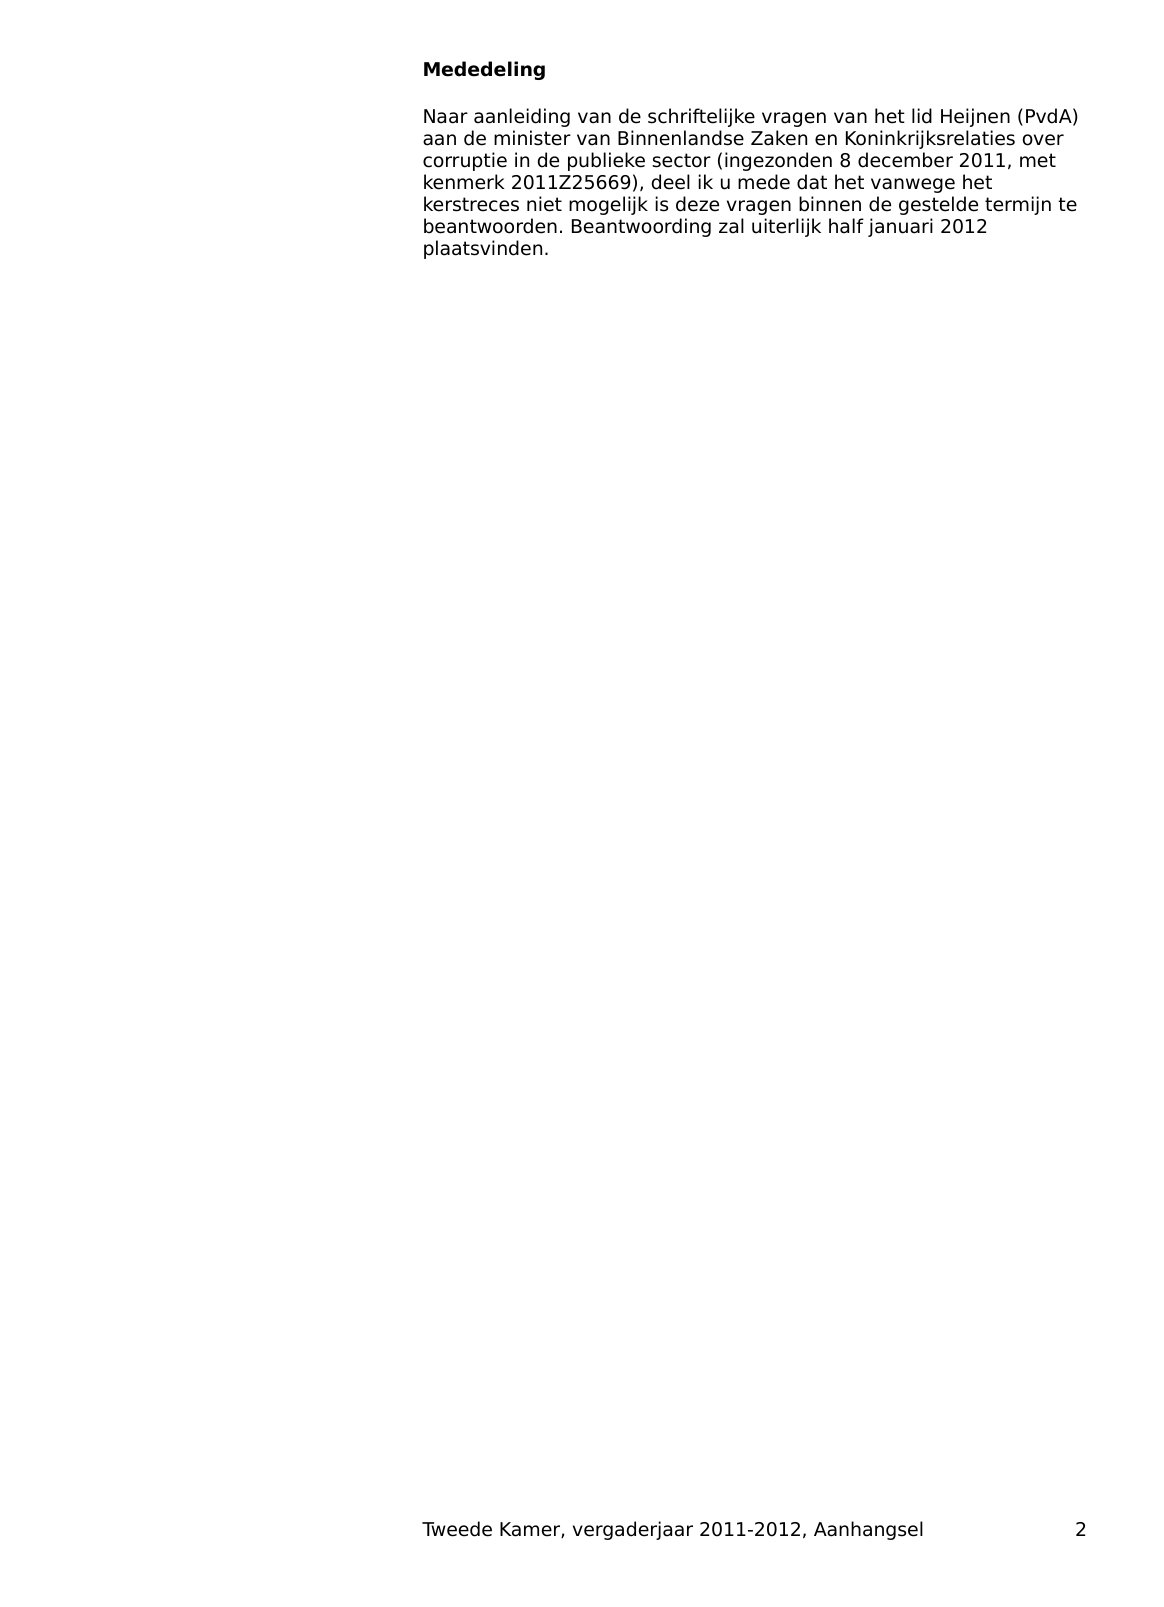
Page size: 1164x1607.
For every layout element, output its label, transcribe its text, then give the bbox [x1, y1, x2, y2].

text Naar aanleiding van de schriftelijke vragen van het lid Heijnen (PvdA) aan de minister van Binnenlandse Zaken en Koninkrijksrelaties over corruptie in de publieke sector (ingezonden 8 december 2011, met kenmerk 2011Z25669), deel ik u mede dat het vanwege het kerstreces niet mogelijk is deze vragen binnen de gestelde termijn te beantwoorden. Beantwoording zal uiterlijk half januari 2012 plaatsvinden. [422, 106, 1087, 260]
subtitle Mededeling [422, 59, 1087, 81]
